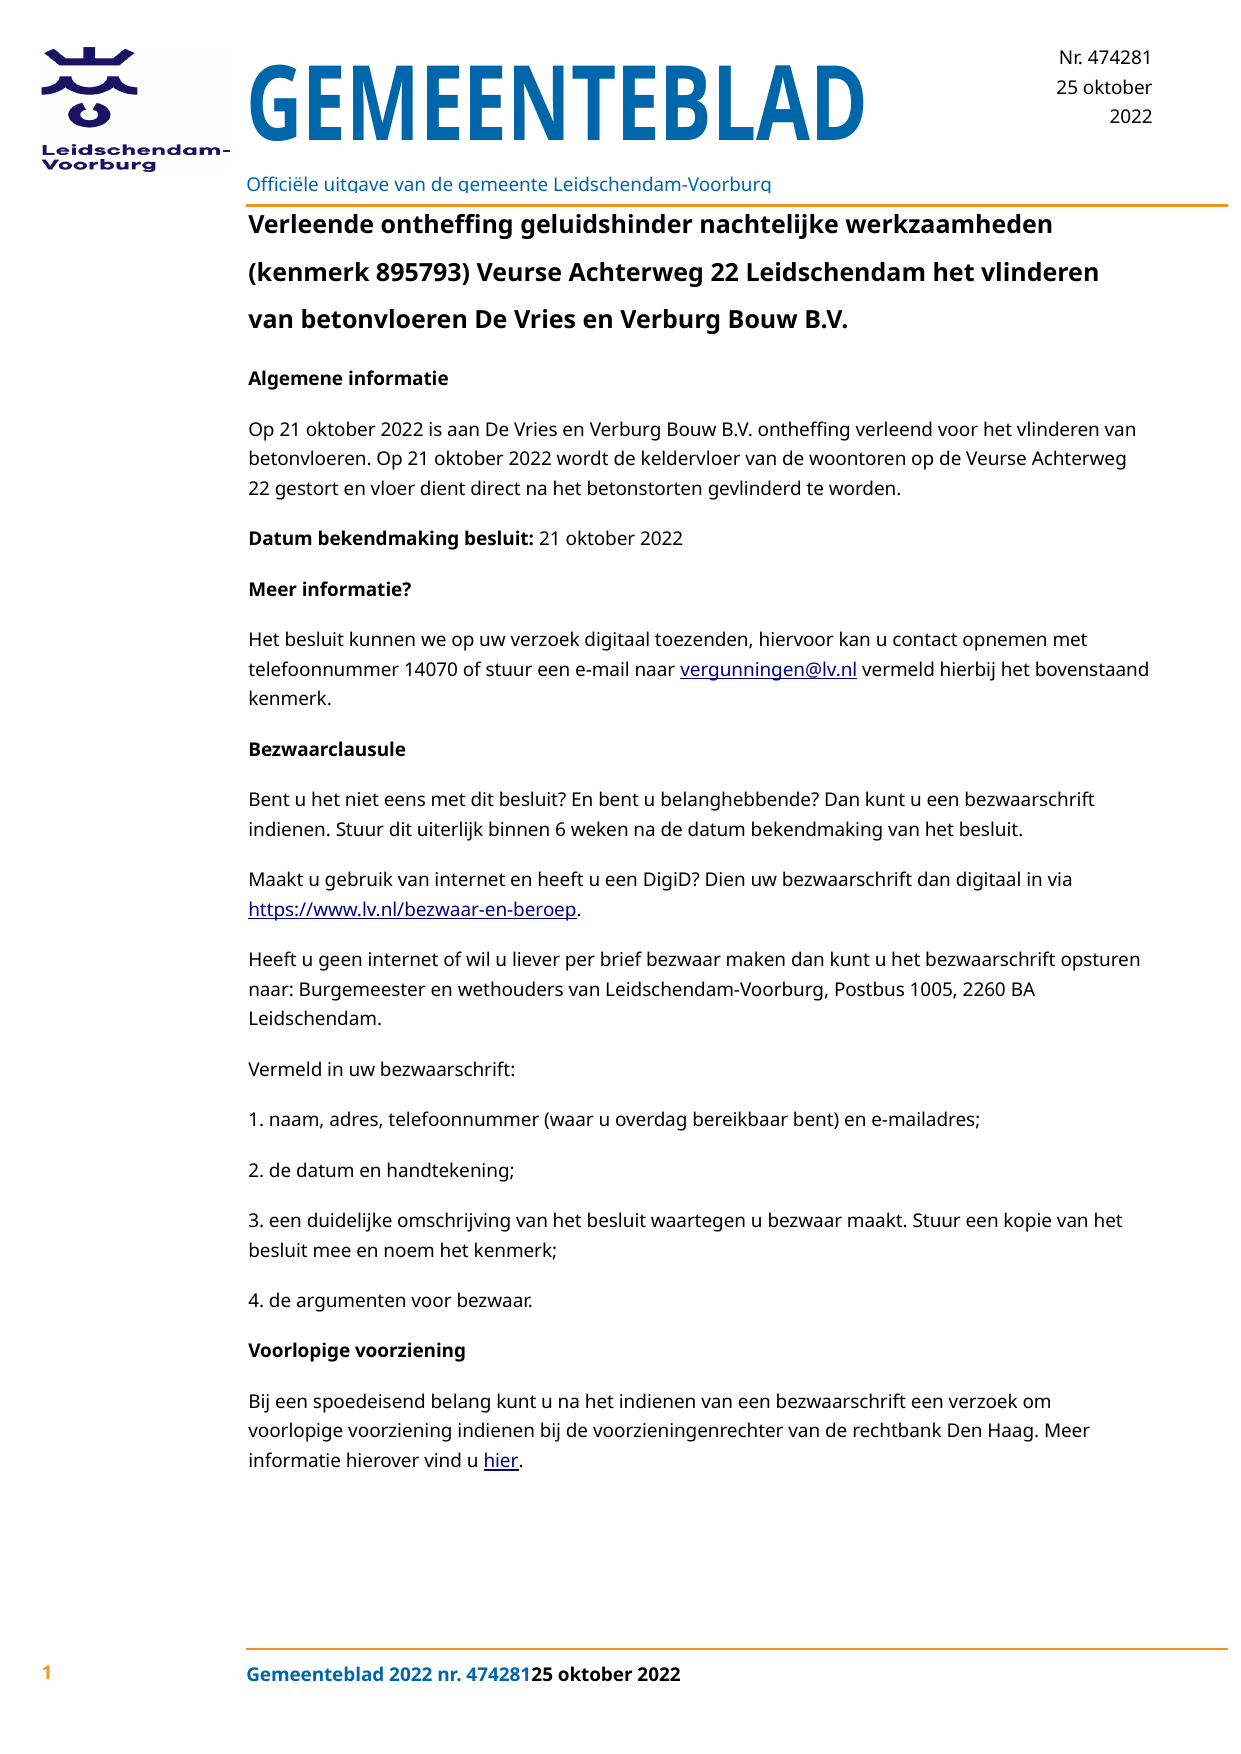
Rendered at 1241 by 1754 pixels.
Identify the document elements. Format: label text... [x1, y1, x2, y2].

picture [41, 47, 231, 172]
text 3. een duidelijke omschrijving van het besluit waartegen u bezwaar maakt. Stuur een kopie van het besluit mee en noem het kenmerk; [248, 1207, 1152, 1262]
text Bent u het niet eens met dit besluit? En bent u belanghebbende? Dan kunt u een bezwaarschrift indienen. Stuur dit uiterlijk binnen 6 weken na de datum bekendmaking van het besluit. [248, 786, 1152, 842]
text Bij een spoedeisend belang kunt u na het indienen van een bezwaarschrift een verzoek om voorlopige voorziening indienen bij de voorzieningenrechter van de rechtbank Den Haag. Meer informatie hierover vind u hier. [248, 1388, 1152, 1473]
text Voorlopige voorziening [248, 1338, 1152, 1363]
text Op 21 oktober 2022 is aan De Vries en Verburg Bouw B.V. ontheffing verleend voor het vlinderen van betonvloeren. Op 21 oktober 2022 wordt de keldervloer van de woontoren op de Veurse Achterweg 22 gestort en vloer dient direct na het betonstorten gevlinderd te worden. [248, 416, 1152, 501]
text 4. de argumenten voor bezwaar. [248, 1287, 1152, 1313]
text 1. naam, adres, telefoonnummer (waar u overdag bereikbaar bent) en e-mailadres; [248, 1106, 1152, 1132]
text Heeft u geen internet of wil u liever per brief bezwaar maken dan kunt u het bezwaarschrift opsturen naar: Burgemeester en wethouders van Leidschendam-Voorburg, Postbus 1005, 2260 BA Leidschendam. [248, 946, 1152, 1031]
text Datum bekendmaking besluit: 21 oktober 2022 [248, 526, 1152, 551]
text Verleende ontheffing geluidshinder nachtelijke werkzaamheden (kenmerk 895793) Veurse Achterweg 22 Leidschendam het vlinderen van betonvloeren De Vries en Verburg Bouw B.V. [248, 207, 1152, 336]
text Het besluit kunnen we op uw verzoek digitaal toezenden, hiervoor kan u contact opnemen met telefoonnummer 14070 of stuur een e-mail naar vergunningen@lv.nl vermeld hierbij het bovenstaand kenmerk. [248, 626, 1152, 711]
text Vermeld in uw bezwaarschrift: [248, 1056, 1152, 1082]
text Bezwaarclausule [248, 736, 1152, 762]
text 2. de datum en handtekening; [248, 1157, 1152, 1182]
text Meer informatie? [248, 576, 1152, 602]
text Maakt u gebruik van internet en heeft u een DigiD? Dien uw bezwaarschrift dan digitaal in via https://www.lv.nl/bezwaar-en-beroep. [248, 866, 1152, 922]
text Algemene informatie [248, 366, 1152, 391]
